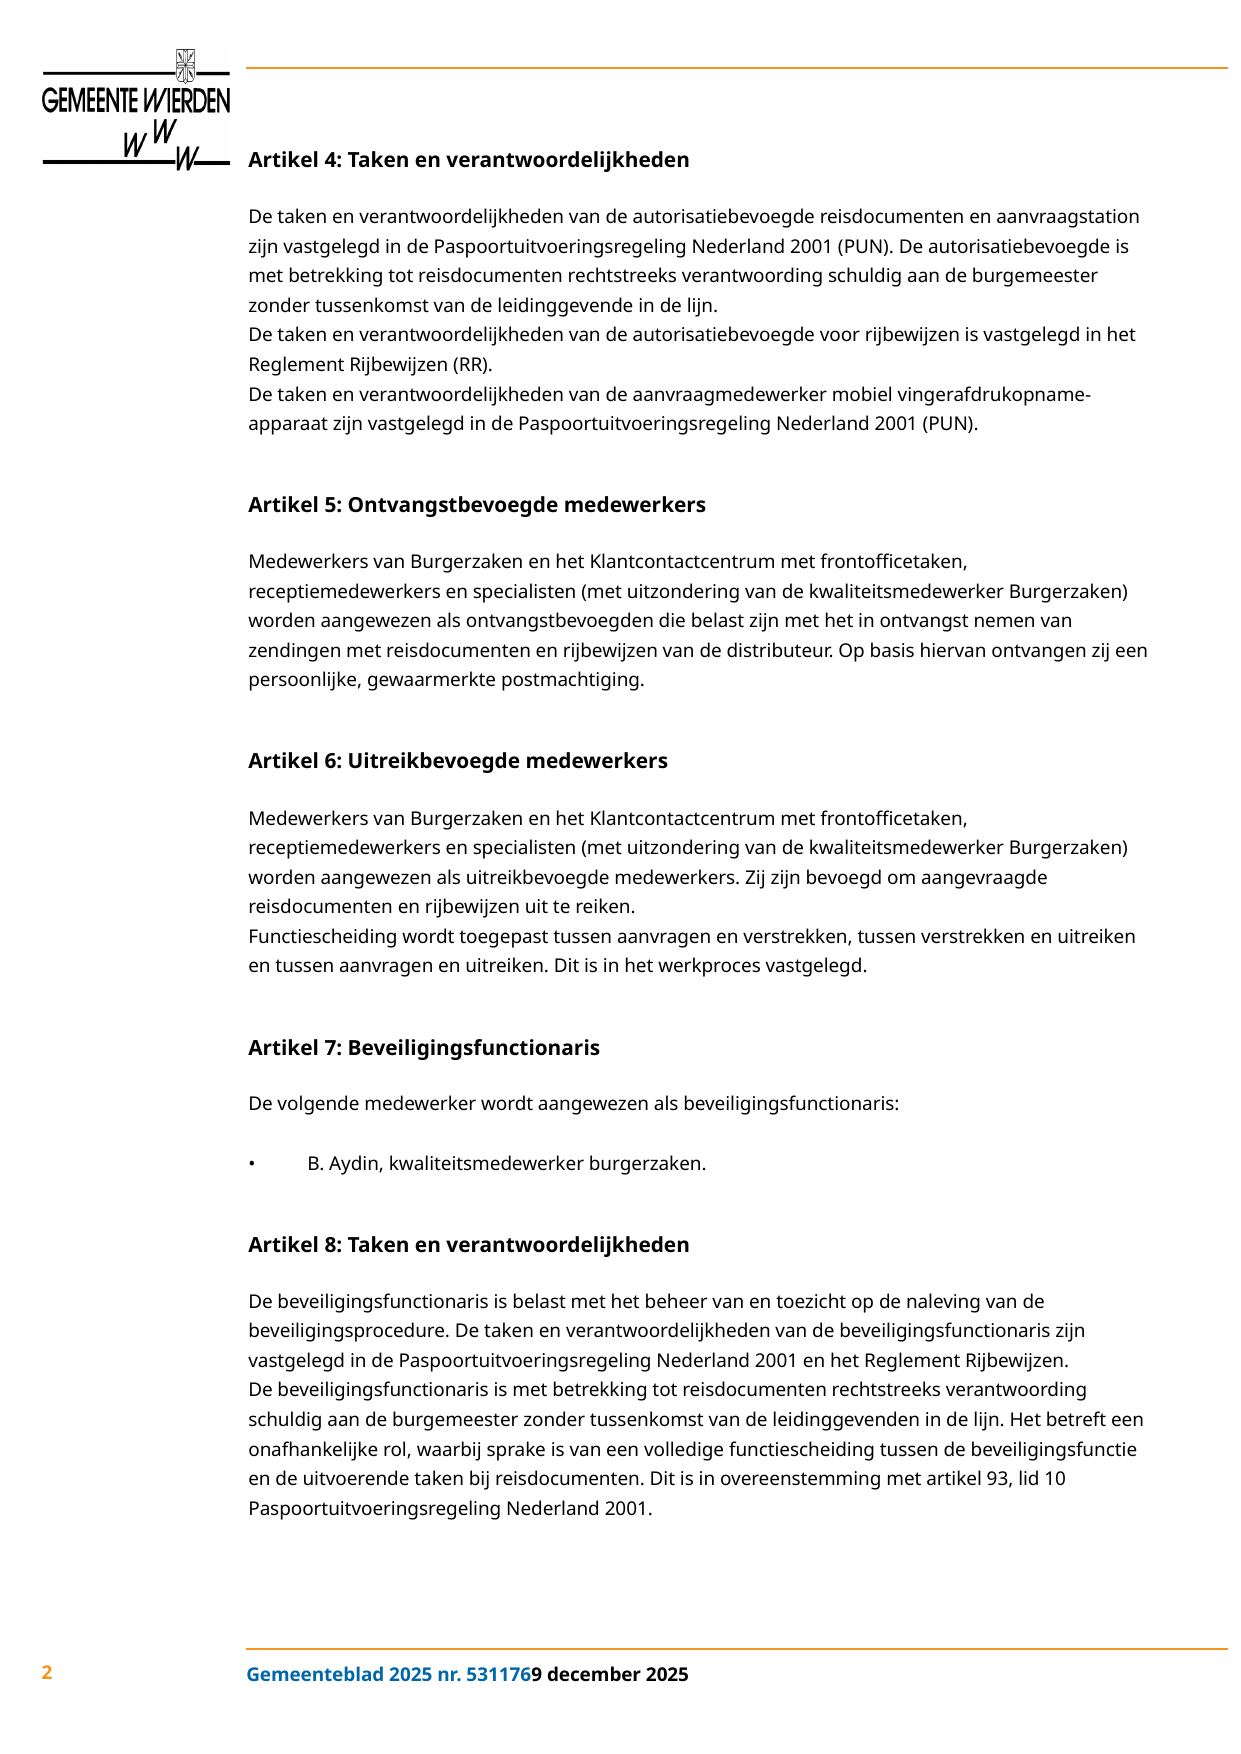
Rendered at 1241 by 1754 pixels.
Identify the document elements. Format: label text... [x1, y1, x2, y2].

text De volgende medewerker wordt aangewezen als beveiligingsfunctionaris: [248, 1091, 1152, 1116]
text Artikel 7: Beveiligingsfunctionaris [248, 1033, 1152, 1061]
list B. Aydin, kwaliteitsmedewerker burgerzaken. [248, 1150, 1152, 1176]
text Functiescheiding wordt toegepast tussen aanvragen en verstrekken, tussen verstrekken en uitreiken en tussen aanvragen en uitreiken. Dit is in het werkproces vastgelegd. [248, 923, 1152, 978]
text De taken en verantwoordelijkheden van de autorisatiebevoegde voor rijbewijzen is vastgelegd in het Reglement Rijbewijzen (RR). [248, 322, 1152, 377]
text Medewerkers van Burgerzaken en het Klantcontactcentrum met frontofficetaken, receptiemedewerkers en specialisten (met uitzondering van de kwaliteitsmedewerker Burgerzaken) worden aangewezen als ontvangstbevoegden die belast zijn met het in ontvangst nemen van zendingen met reisdocumenten en rijbewijzen van de distributeur. Op basis hiervan ontvangen zij een persoonlijke, gewaarmerkte postmachtiging. [248, 548, 1152, 692]
text De taken en verantwoordelijkheden van de autorisatiebevoegde reisdocumenten en aanvraagstation zijn vastgelegd in de Paspoortuitvoeringsregeling Nederland 2001 (PUN). De autorisatiebevoegde is met betrekking tot reisdocumenten rechtstreeks verantwoording schuldig aan de burgemeester zonder tussenkomst van de leidinggevende in de lijn. [248, 203, 1152, 318]
text Artikel 6: Uitreikbevoegde medewerkers [248, 747, 1152, 775]
text De beveiligingsfunctionaris is met betrekking tot reisdocumenten rechtstreeks verantwoording schuldig aan de burgemeester zonder tussenkomst van de leidinggevenden in de lijn. Het betreft een onafhankelijke rol, waarbij sprake is van een volledige functiescheiding tussen de beveiligingsfunctie en de uitvoerende taken bij reisdocumenten. Dit is in overeenstemming met artikel 93, lid 10 Paspoortuitvoeringsregeling Nederland 2001. [248, 1377, 1152, 1521]
text Artikel 8: Taken en verantwoordelijkheden [248, 1230, 1152, 1258]
picture [41, 47, 231, 172]
text Medewerkers van Burgerzaken en het Klantcontactcentrum met frontofficetaken, receptiemedewerkers en specialisten (met uitzondering van de kwaliteitsmedewerker Burgerzaken) worden aangewezen als uitreikbevoegde medewerkers. Zij zijn bevoegd om aangevraagde reisdocumenten en rijbewijzen uit te reiken. [248, 805, 1152, 919]
text Artikel 4: Taken en verantwoordelijkheden [248, 145, 1152, 174]
text De taken en verantwoordelijkheden van de aanvraagmedewerker mobiel vingerafdrukopname-apparaat zijn vastgelegd in de Paspoortuitvoeringsregeling Nederland 2001 (PUN). [248, 381, 1152, 436]
text De beveiligingsfunctionaris is belast met het beheer van en toezicht op de naleving van de beveiligingsprocedure. De taken en verantwoordelijkheden van de beveiligingsfunctionaris zijn vastgelegd in de Paspoortuitvoeringsregeling Nederland 2001 en het Reglement Rijbewijzen. [248, 1288, 1152, 1373]
text Artikel 5: Ontvangstbevoegde medewerkers [248, 490, 1152, 519]
